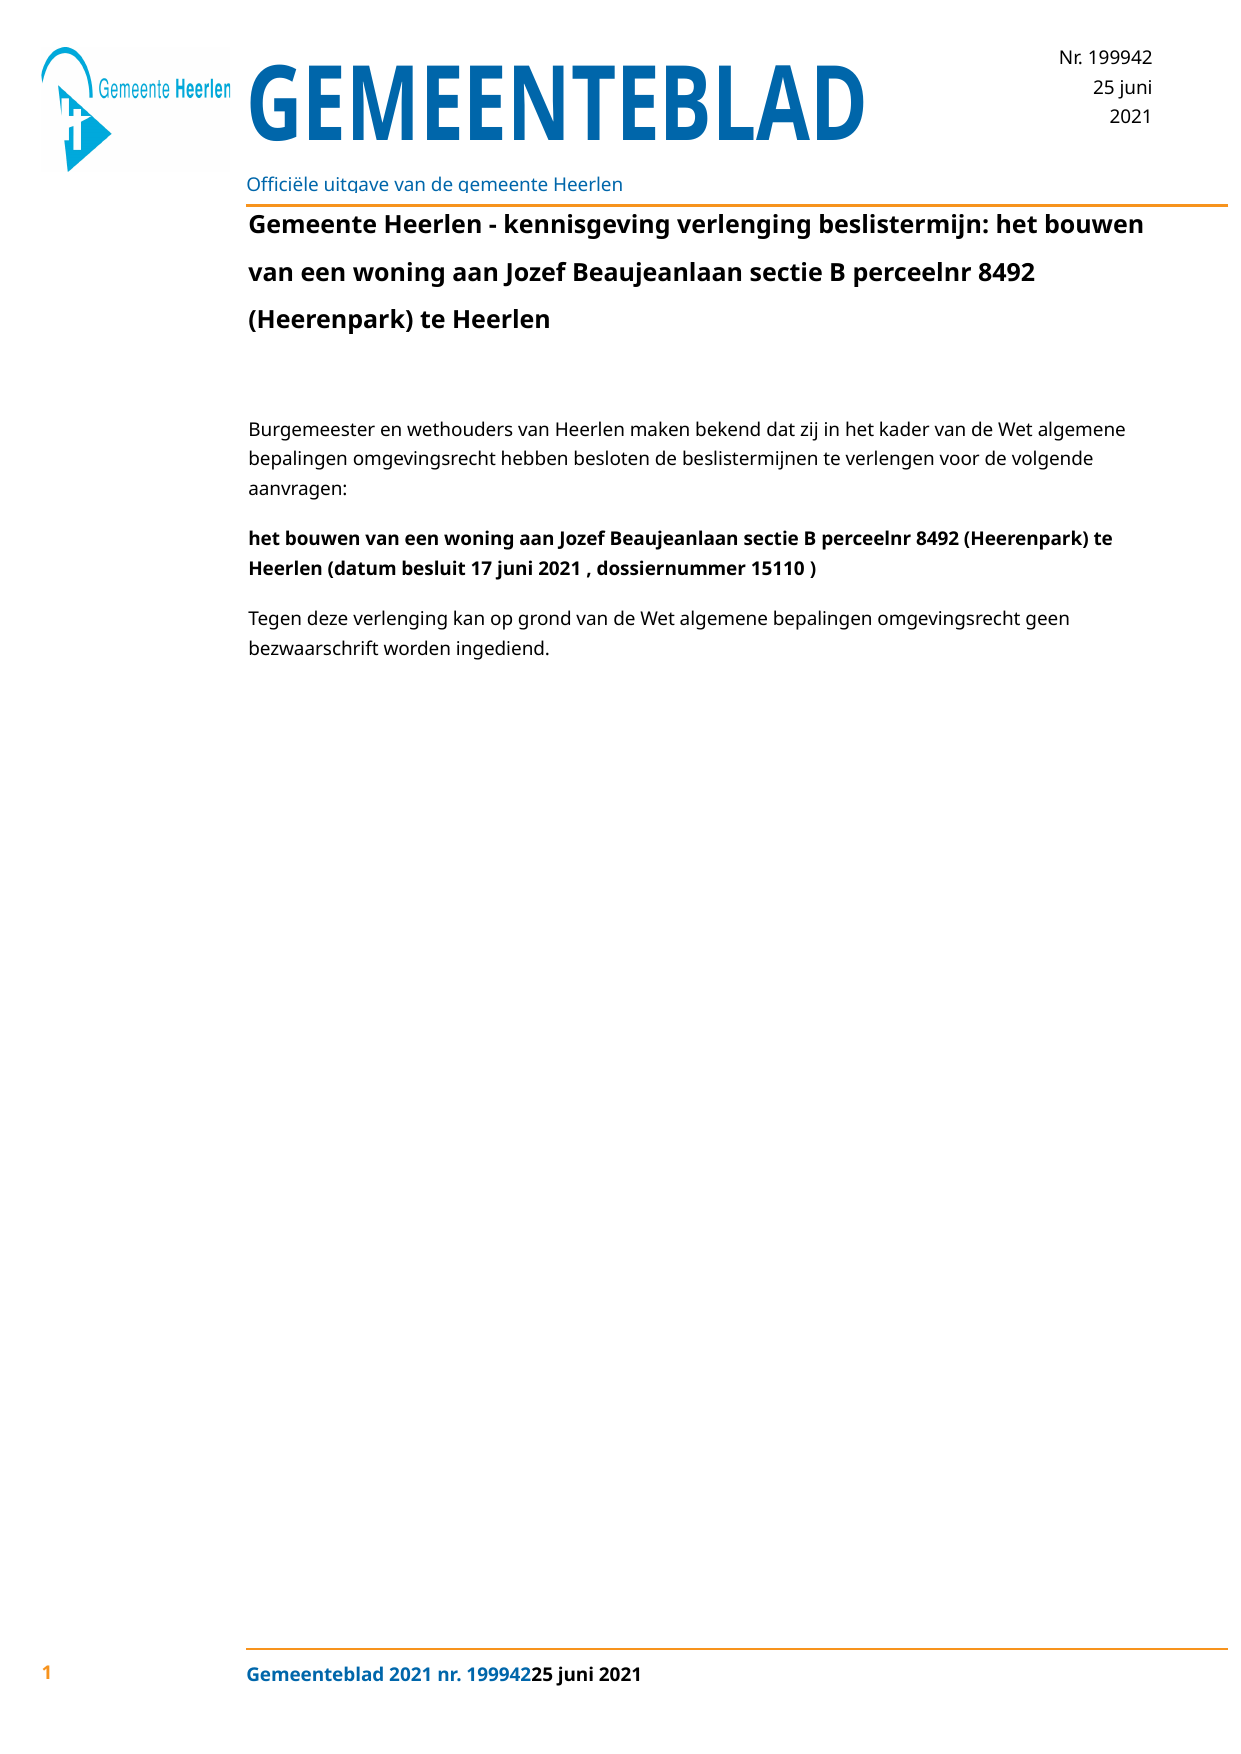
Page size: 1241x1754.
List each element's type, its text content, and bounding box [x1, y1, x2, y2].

picture [41, 47, 59, 70]
text Burgemeester en wethouders van Heerlen maken bekend dat zij in het kader van de Wet algemene bepalingen omgevingsrecht hebben besloten de beslistermijnen te verlengen voor de volgende aanvragen: [248, 416, 1152, 501]
text het bouwen van een woning aan Jozef Beaujeanlaan sectie B perceelnr 8492 (Heerenpark) te Heerlen (datum besluit 17 juni 2021 , dossiernummer 15110 ) [248, 526, 1152, 581]
text Gemeente Heerlen - kennisgeving verlenging beslistermijn: het bouwen van een woning aan Jozef Beaujeanlaan sectie B perceelnr 8492 (Heerenpark) te Heerlen [248, 207, 1152, 336]
text Tegen deze verlenging kan op grond van de Wet algemene bepalingen omgevingsrecht geen bezwaarschrift worden ingediend. [248, 606, 1152, 661]
picture [41, 47, 231, 172]
